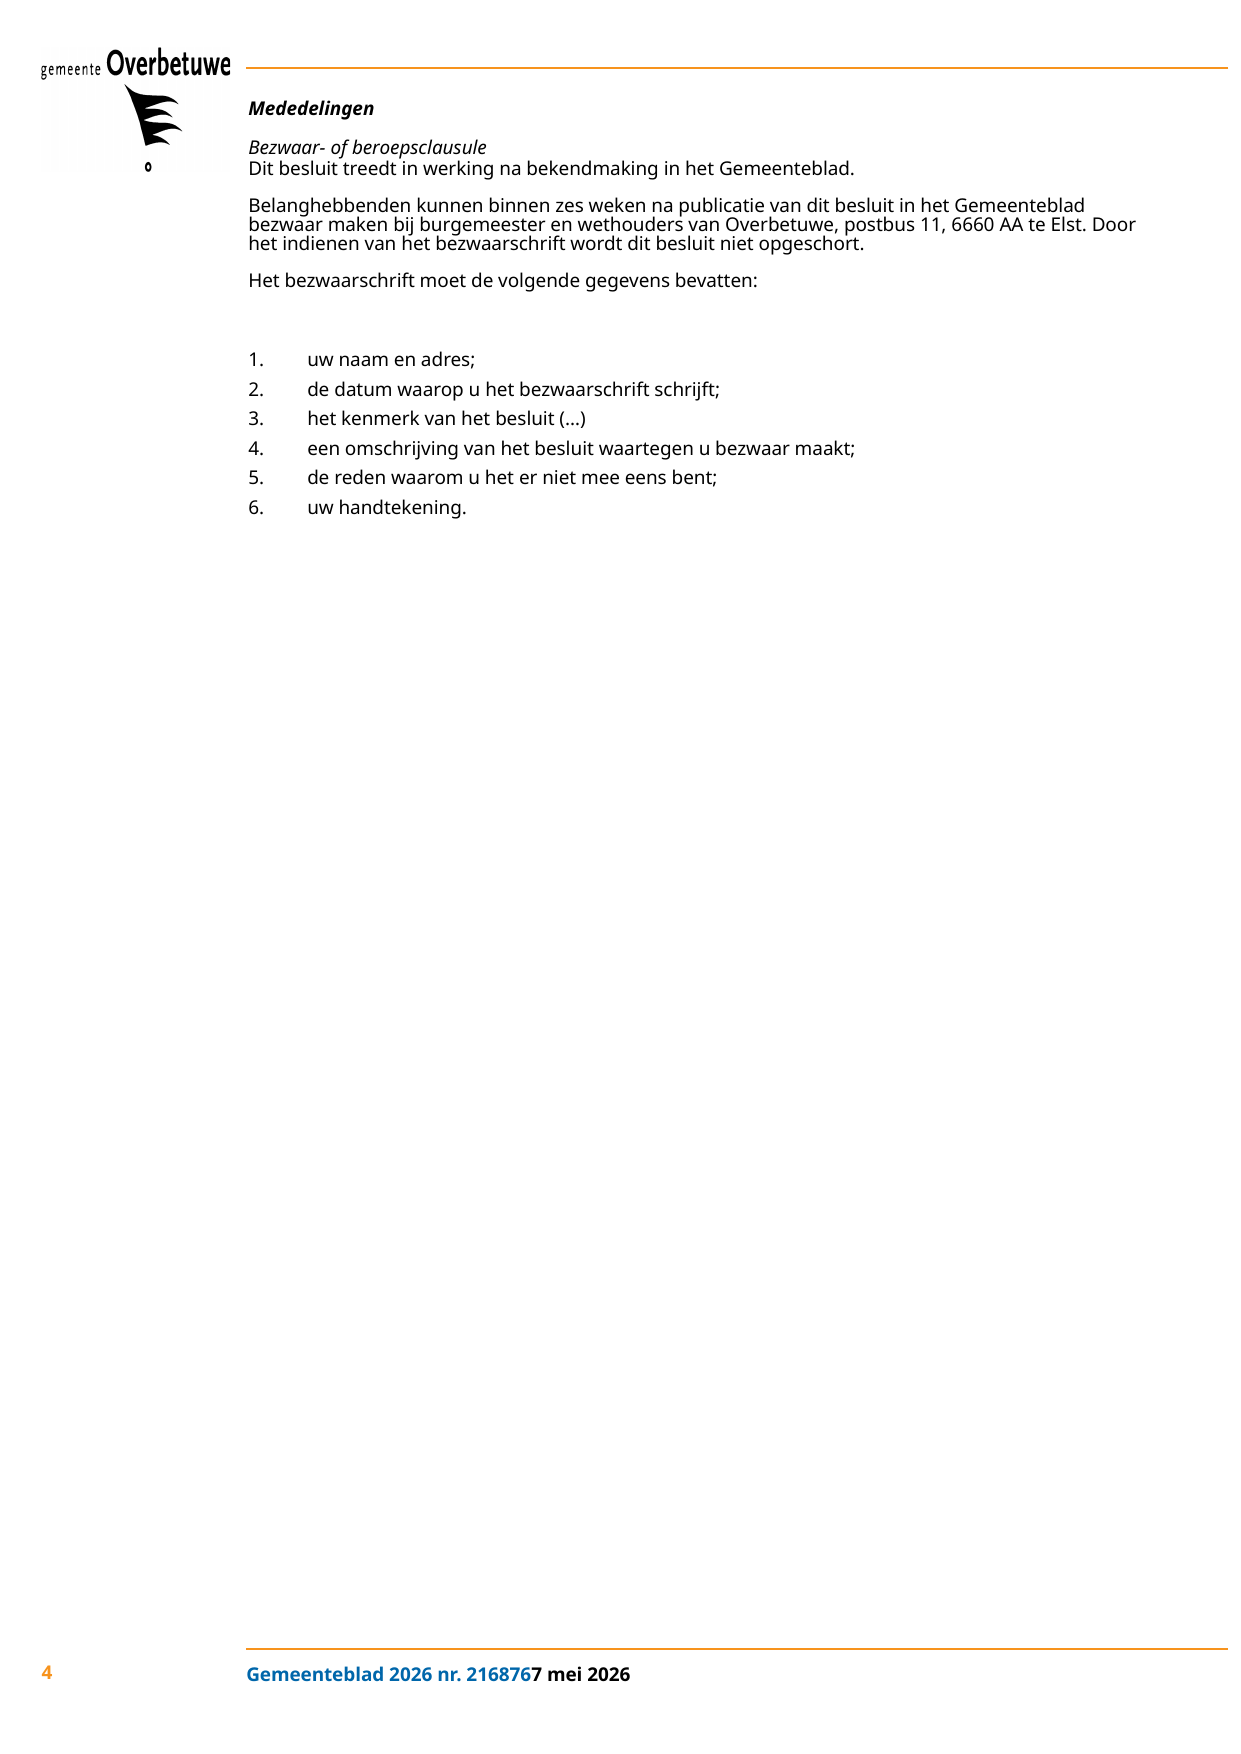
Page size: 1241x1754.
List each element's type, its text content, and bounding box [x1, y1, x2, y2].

text Bezwaar- of beroepsclausule [248, 134, 1152, 160]
picture [41, 47, 231, 172]
text Mededelingen [248, 95, 1152, 121]
list uw handtekening. [248, 494, 1152, 520]
list een omschrijving van het besluit waartegen u bezwaar maakt; [248, 435, 1152, 461]
text Het bezwaarschrift moet de volgende gegevens bevatten: [248, 272, 1152, 292]
list uw naam en adres; [248, 346, 1152, 372]
text Belanghebbenden kunnen binnen zes weken na publicatie van dit besluit in het Gemeenteblad bezwaar maken bij burgemeester en wethouders van Overbetuwe, postbus 11, 6660 AA te Elst. Door het indienen van het bezwaarschrift wordt dit besluit niet opgeschort. [248, 197, 1152, 254]
list de reden waarom u het er niet mee eens bent; [248, 464, 1152, 490]
list de datum waarop u het bezwaarschrift schrijft; [248, 376, 1152, 402]
list het kenmerk van het besluit (…) [248, 405, 1152, 431]
text Dit besluit treedt in werking na bekendmaking in het Gemeenteblad. [248, 160, 1152, 179]
